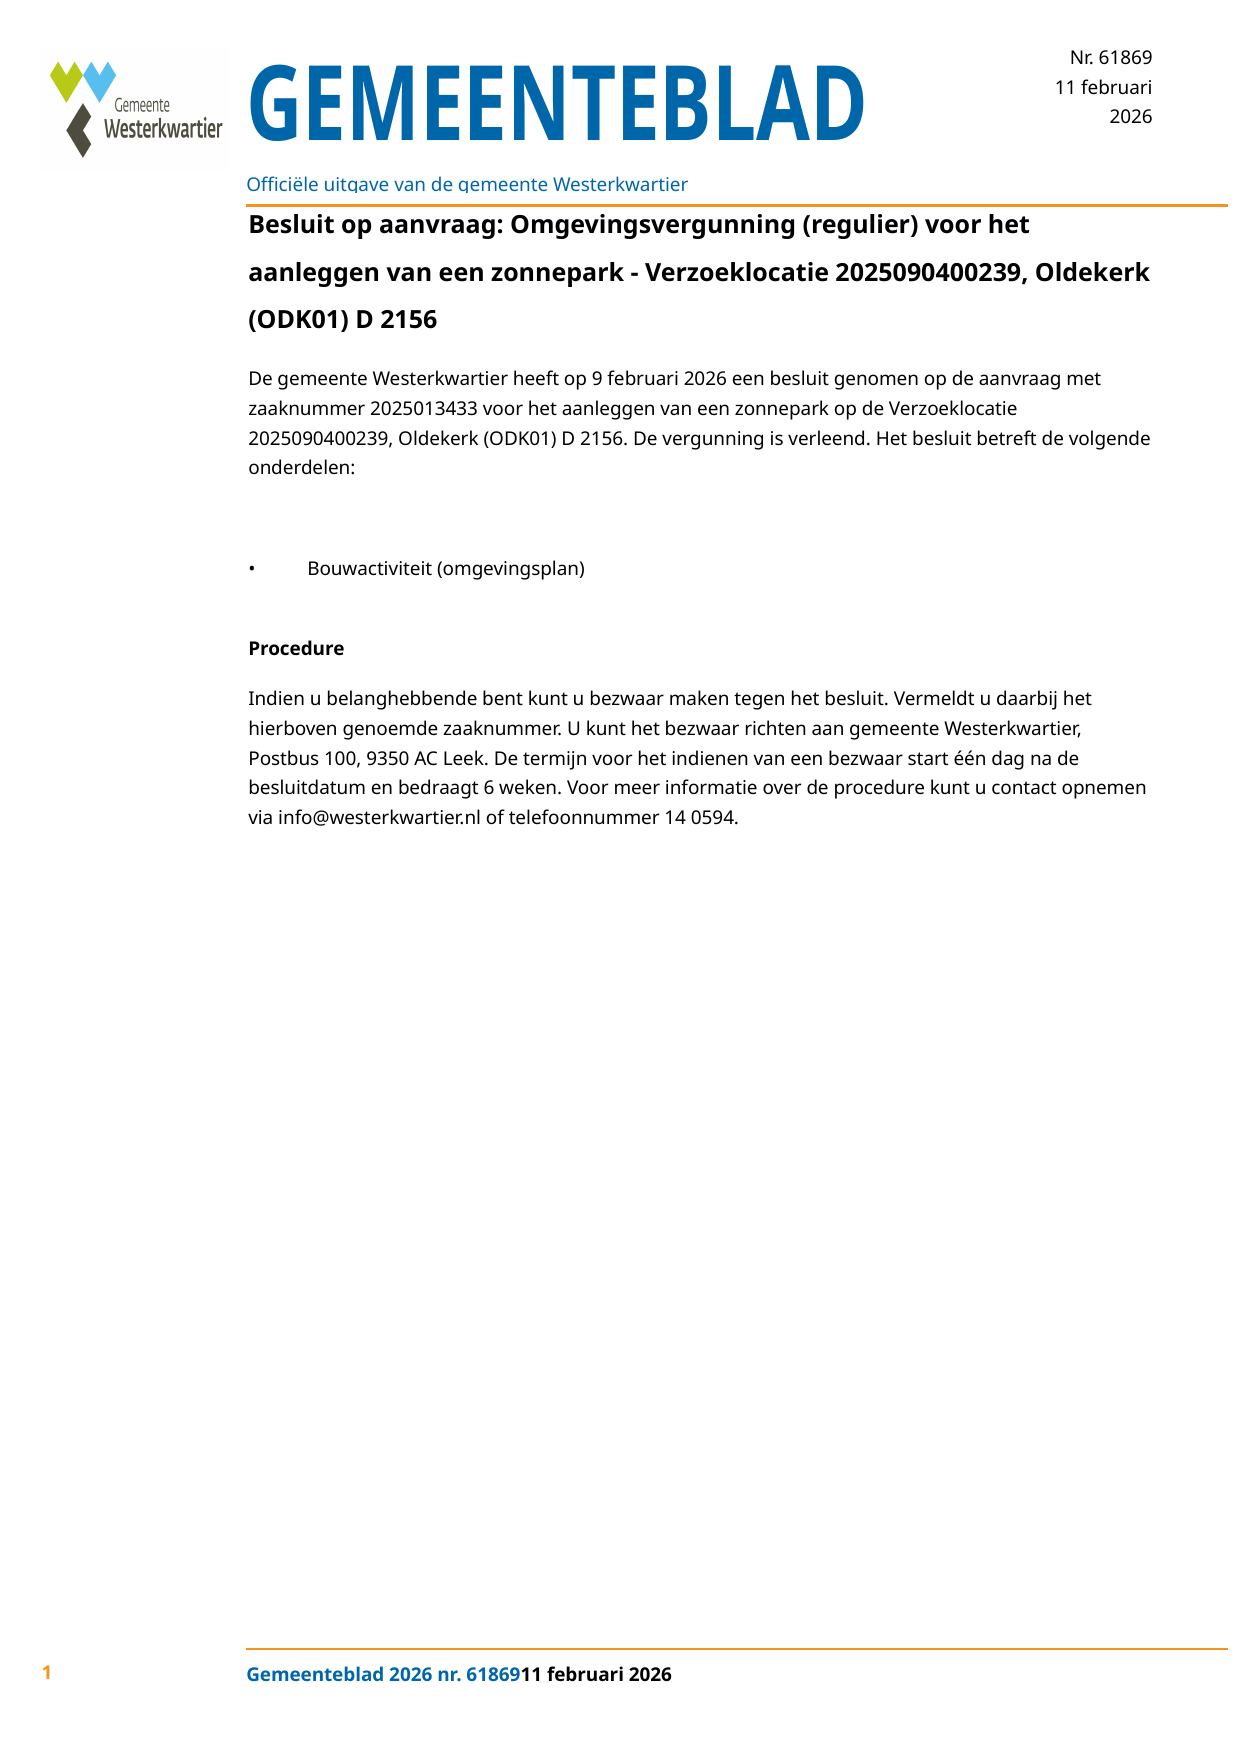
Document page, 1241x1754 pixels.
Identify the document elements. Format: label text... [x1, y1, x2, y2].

list Bouwactiviteit (omgevingsplan) [248, 555, 1152, 581]
text De gemeente Westerkwartier heeft op 9 februari 2026 een besluit genomen op de aanvraag met zaaknummer 2025013433 voor het aanleggen van een zonnepark op de Verzoeklocatie 2025090400239, Oldekerk (ODK01) D 2156. De vergunning is verleend. Het besluit betreft de volgende onderdelen: [248, 366, 1152, 480]
text Procedure [248, 635, 1152, 661]
text Indien u belanghebbende bent kunt u bezwaar maken tegen het besluit. Vermeldt u daarbij het hierboven genoemde zaaknummer. U kunt het bezwaar richten aan gemeente Westerkwartier, Postbus 100, 9350 AC Leek. De termijn voor het indienen van een bezwaar start één dag na de besluitdatum en bedraagt 6 weken. Voor meer informatie over de procedure kunt u contact opnemen via info@westerkwartier.nl of telefoonnummer 14 0594. [248, 686, 1152, 829]
picture [41, 47, 231, 172]
text Besluit op aanvraag: Omgevingsvergunning (regulier) voor het aanleggen van een zonnepark - Verzoeklocatie 2025090400239, Oldekerk (ODK01) D 2156 [248, 207, 1152, 336]
